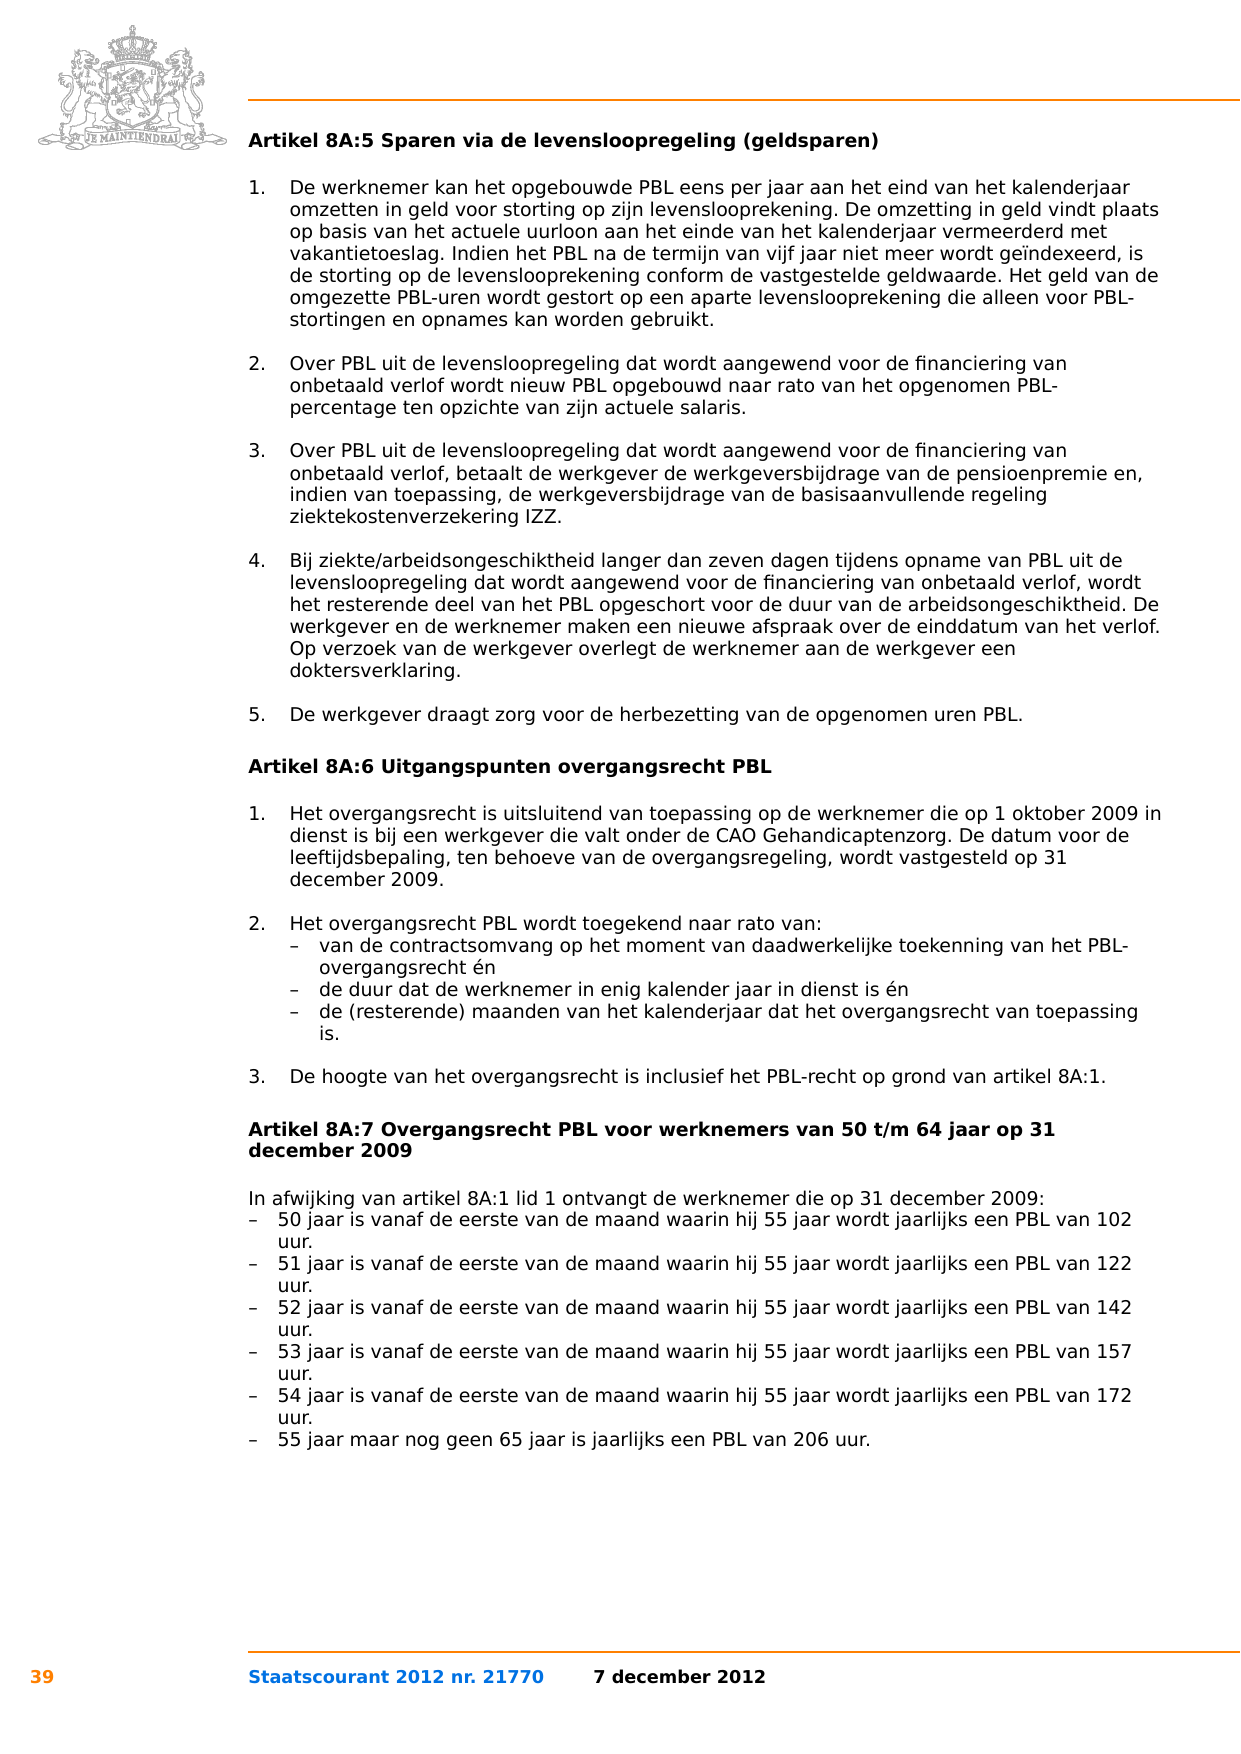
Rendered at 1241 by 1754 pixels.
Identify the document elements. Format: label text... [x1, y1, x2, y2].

text 2. Het overgangsrecht PBL wordt toegekend naar rato van: [248, 913, 1163, 935]
text 3. Over PBL uit de levensloopregeling dat wordt aangewend voor de financiering van onbetaald verlof, betaalt de werkgever de werkgeversbijdrage van de pensioenpremie en, indien van toepassing, de werkgeversbijdrage van de basisaanvullende regeling ziektekostenverzekering IZZ. [248, 440, 1163, 528]
text 1. De werknemer kan het opgebouwde PBL eens per jaar aan het eind van het kalenderjaar omzetten in geld voor storting op zijn levenslooprekening. De omzetting in geld vindt plaats op basis van het actuele uurloon aan het einde van het kalenderjaar vermeerderd met vakantietoeslag. Indien het PBL na de termijn van vijf jaar niet meer wordt geïndexeerd, is de storting op de levenslooprekening conform de vastgestelde geldwaarde. Het geld van de omgezette PBL-uren wordt gestort op een aparte levenslooprekening die alleen voor PBL-stortingen en opnames kan worden gebruikt. [248, 177, 1163, 331]
text – 51 jaar is vanaf de eerste van de maand waarin hij 55 jaar wordt jaarlijks een PBL van 122 uur. [248, 1253, 1163, 1297]
subtitle Artikel 8A:6 Uitgangspunten overgangsrecht PBL [248, 756, 1163, 778]
picture [38, 25, 227, 150]
text 1. Het overgangsrecht is uitsluitend van toepassing op de werknemer die op 1 oktober 2009 in dienst is bij een werkgever die valt onder de CAO Gehandicaptenzorg. De datum voor de leeftijdsbepaling, ten behoeve van de overgangsregeling, wordt vastgesteld op 31 december 2009. [248, 803, 1163, 891]
subtitle Artikel 8A:7 Overgangsrecht PBL voor werknemers van 50 t/m 64 jaar op 31 december 2009 [248, 1118, 1163, 1162]
text – 52 jaar is vanaf de eerste van de maand waarin hij 55 jaar wordt jaarlijks een PBL van 142 uur. [248, 1297, 1163, 1341]
text – de (resterende) maanden van het kalenderjaar dat het overgangsrecht van toepassing is. [289, 1001, 1163, 1044]
text 2. Over PBL uit de levensloopregeling dat wordt aangewend voor de financiering van onbetaald verlof wordt nieuw PBL opgebouwd naar rato van het opgenomen PBL-percentage ten opzichte van zijn actuele salaris. [248, 353, 1163, 418]
text – 53 jaar is vanaf de eerste van de maand waarin hij 55 jaar wordt jaarlijks een PBL van 157 uur. [248, 1341, 1163, 1385]
text – van de contractsomvang op het moment van daadwerkelijke toekenning van het PBL-overgangsrecht én [289, 935, 1163, 979]
text – 50 jaar is vanaf de eerste van de maand waarin hij 55 jaar wordt jaarlijks een PBL van 102 uur. [248, 1209, 1163, 1253]
subtitle Artikel 8A:5 Sparen via de levensloopregeling (geldsparen) [248, 130, 1163, 152]
text – de duur dat de werknemer in enig kalender jaar in dienst is én [289, 979, 1163, 1001]
text 4. Bij ziekte/arbeidsongeschiktheid langer dan zeven dagen tijdens opname van PBL uit de levensloopregeling dat wordt aangewend voor de financiering van onbetaald verlof, wordt het resterende deel van het PBL opgeschort voor de duur van de arbeidsongeschiktheid. De werkgever en de werknemer maken een nieuwe afspraak over de einddatum van het verlof. Op verzoek van de werkgever overlegt de werknemer aan de werkgever een doktersverklaring. [248, 550, 1163, 682]
text 5. De werkgever draagt zorg voor de herbezetting van de opgenomen uren PBL. [248, 704, 1163, 726]
text – 54 jaar is vanaf de eerste van de maand waarin hij 55 jaar wordt jaarlijks een PBL van 172 uur. [248, 1385, 1163, 1429]
text 3. De hoogte van het overgangsrecht is inclusief het PBL-recht op grond van artikel 8A:1. [248, 1066, 1163, 1088]
text In afwijking van artikel 8A:1 lid 1 ontvangt de werknemer die op 31 december 2009: [248, 1187, 1163, 1209]
text – 55 jaar maar nog geen 65 jaar is jaarlijks een PBL van 206 uur. [248, 1429, 1163, 1451]
